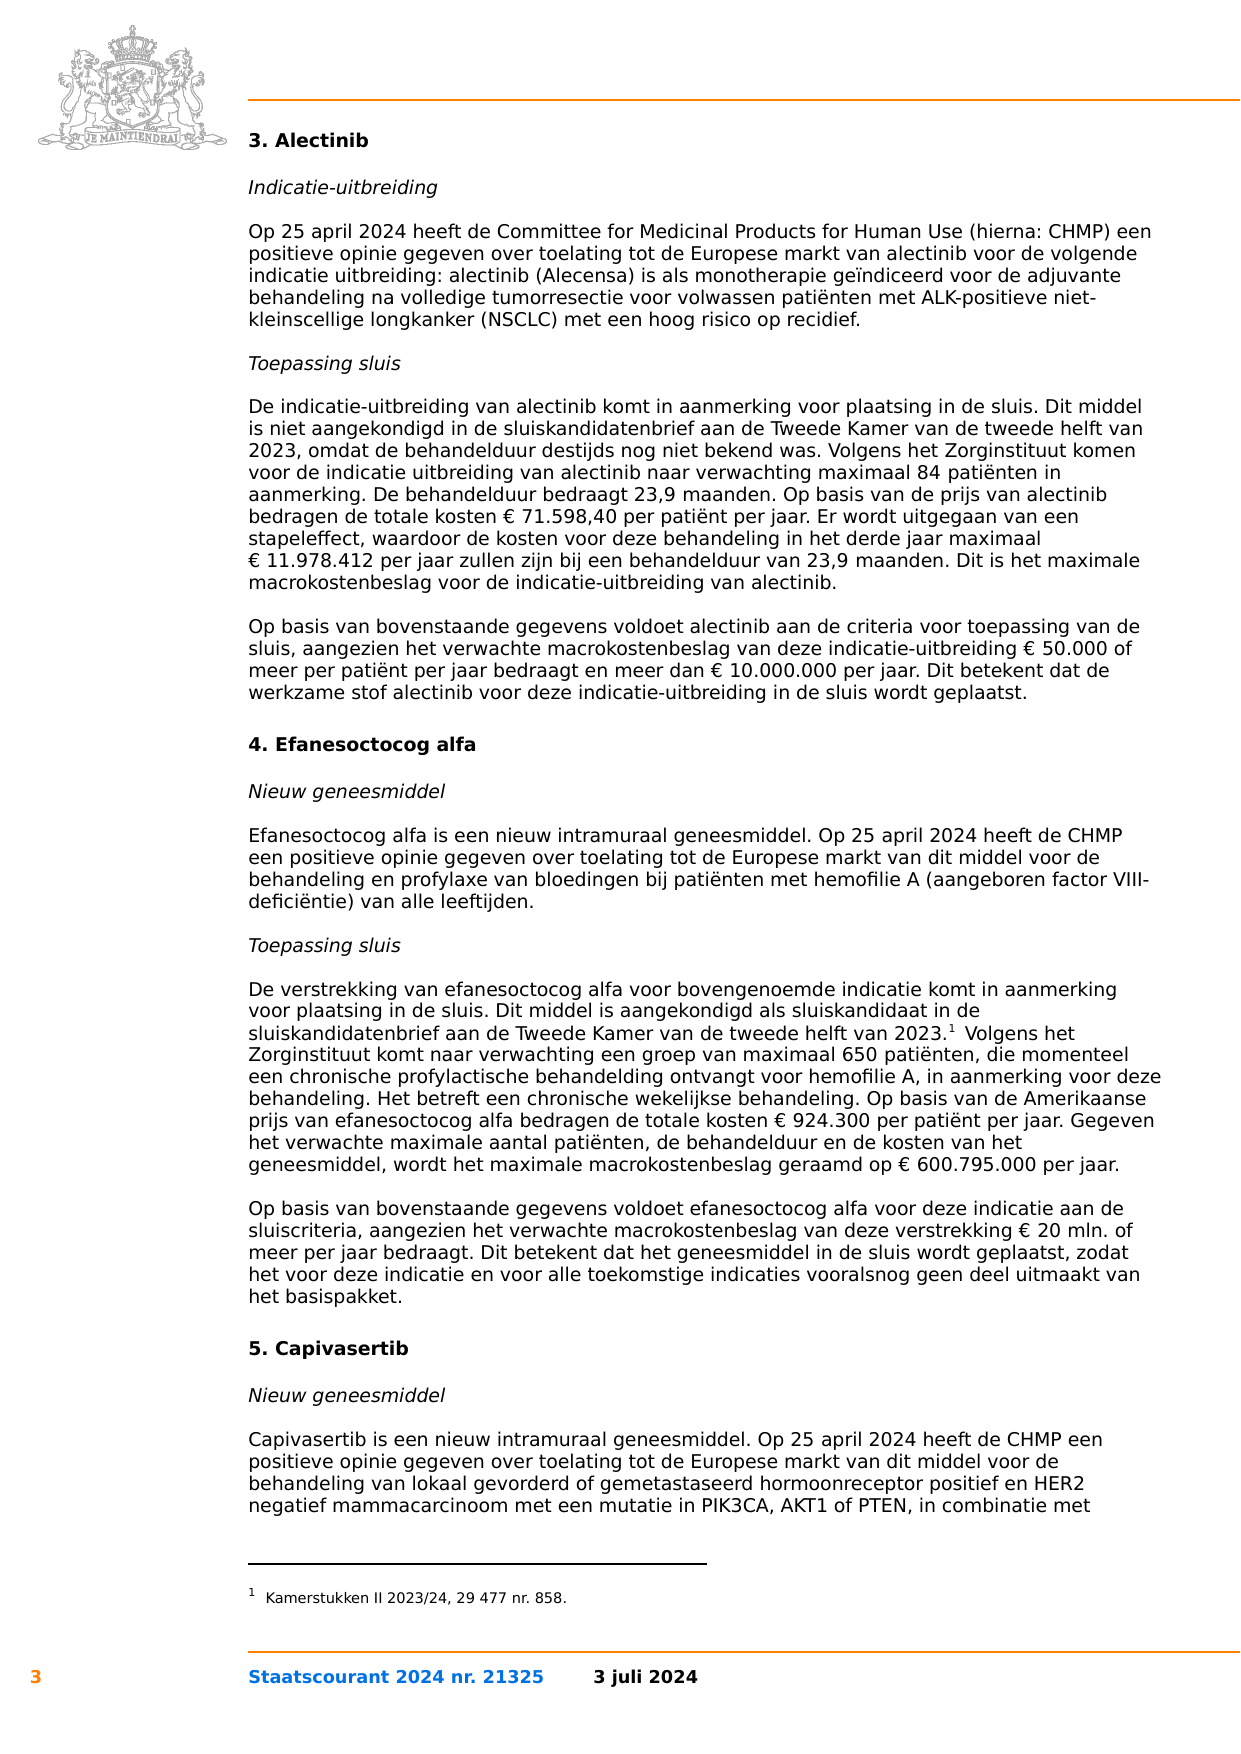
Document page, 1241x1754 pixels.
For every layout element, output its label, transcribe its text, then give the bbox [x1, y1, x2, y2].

subtitle Nieuw geneesmiddel [248, 1385, 1163, 1407]
subtitle Toepassing sluis [248, 352, 1163, 374]
subtitle 5. Capivasertib [248, 1338, 1163, 1360]
subtitle 4. Efanesoctocog alfa [248, 734, 1163, 756]
text Efanesoctocog alfa is een nieuw intramuraal geneesmiddel. Op 25 april 2024 heeft de CHMP een positieve opinie gegeven over toelating tot de Europese markt van dit middel voor de behandeling en profylaxe van bloedingen bij patiënten met hemofilie A (aangeboren factor VIII-deficiëntie) van alle leeftijden. [248, 825, 1163, 913]
text De indicatie-uitbreiding van alectinib komt in aanmerking voor plaatsing in de sluis. Dit middel is niet aangekondigd in de sluiskandidatenbrief aan de Tweede Kamer van de tweede helft van 2023, omdat de behandelduur destijds nog niet bekend was. Volgens het Zorginstituut komen voor de indicatie uitbreiding van alectinib naar verwachting maximaal 84 patiënten in aanmerking. De behandelduur bedraagt 23,9 maanden. Op basis van de prijs van alectinib bedragen de totale kosten € 71.598,40 per patiënt per jaar. Er wordt uitgegaan van een stapeleffect, waardoor de kosten voor deze behandeling in het derde jaar maximaal € 11.978.412 per jaar zullen zijn bij een behandelduur van 23,9 maanden. Dit is het maximale macrokostenbeslag voor de indicatie-uitbreiding van alectinib. [248, 396, 1163, 594]
subtitle 3. Alectinib [248, 130, 1163, 152]
text Op basis van bovenstaande gegevens voldoet efanesoctocog alfa voor deze indicatie aan de sluiscriteria, aangezien het verwachte macrokostenbeslag van deze verstrekking € 20 mln. of meer per jaar bedraagt. Dit betekent dat het geneesmiddel in de sluis wordt geplaatst, zodat het voor deze indicatie en voor alle toekomstige indicaties vooralsnog geen deel uitmaakt van het basispakket. [248, 1198, 1163, 1308]
picture [38, 25, 227, 150]
text Kamerstukken II 2023/24, 29 477 nr. 858. [248, 1586, 1163, 1608]
text Op basis van bovenstaande gegevens voldoet alectinib aan de criteria voor toepassing van de sluis, aangezien het verwachte macrokostenbeslag van deze indicatie-uitbreiding € 50.000 of meer per patiënt per jaar bedraagt en meer dan € 10.000.000 per jaar. Dit betekent dat de werkzame stof alectinib voor deze indicatie-uitbreiding in de sluis wordt geplaatst. [248, 616, 1163, 704]
subtitle Indicatie-uitbreiding [248, 177, 1163, 199]
text Op 25 april 2024 heeft de Committee for Medicinal Products for Human Use (hierna: CHMP) een positieve opinie gegeven over toelating tot de Europese markt van alectinib voor de volgende indicatie uitbreiding: alectinib (Alecensa) is als monotherapie geïndiceerd voor de adjuvante behandeling na volledige tumorresectie voor volwassen patiënten met ALK-positieve niet-kleinscellige longkanker (NSCLC) met een hoog risico op recidief. [248, 221, 1163, 331]
text De verstrekking van efanesoctocog alfa voor bovengenoemde indicatie komt in aanmerking voor plaatsing in de sluis. Dit middel is aangekondigd als sluiskandidaat in de sluiskandidatenbrief aan de Tweede Kamer van de tweede helft van 2023. Volgens het Zorginstituut komt naar verwachting een groep van maximaal 650 patiënten, die momenteel een chronische profylactische behandelding ontvangt voor hemofilie A, in aanmerking voor deze behandeling. Het betreft een chronische wekelijkse behandeling. Op basis van de Amerikaanse prijs van efanesoctocog alfa bedragen de totale kosten € 924.300 per patiënt per jaar. Gegeven het verwachte maximale aantal patiënten, de behandelduur en de kosten van het geneesmiddel, wordt het maximale macrokostenbeslag geraamd op € 600.795.000 per jaar. [248, 978, 1163, 1176]
subtitle Toepassing sluis [248, 934, 1163, 957]
text Capivasertib is een nieuw intramuraal geneesmiddel. Op 25 april 2024 heeft de CHMP een positieve opinie gegeven over toelating tot de Europese markt van dit middel voor de behandeling van lokaal gevorderd of gemetastaseerd hormoonreceptor positief en HER2 negatief mammacarcinoom met een mutatie in PIK3CA, AKT1 of PTEN, in combinatie met [248, 1429, 1163, 1517]
subtitle Nieuw geneesmiddel [248, 781, 1163, 803]
